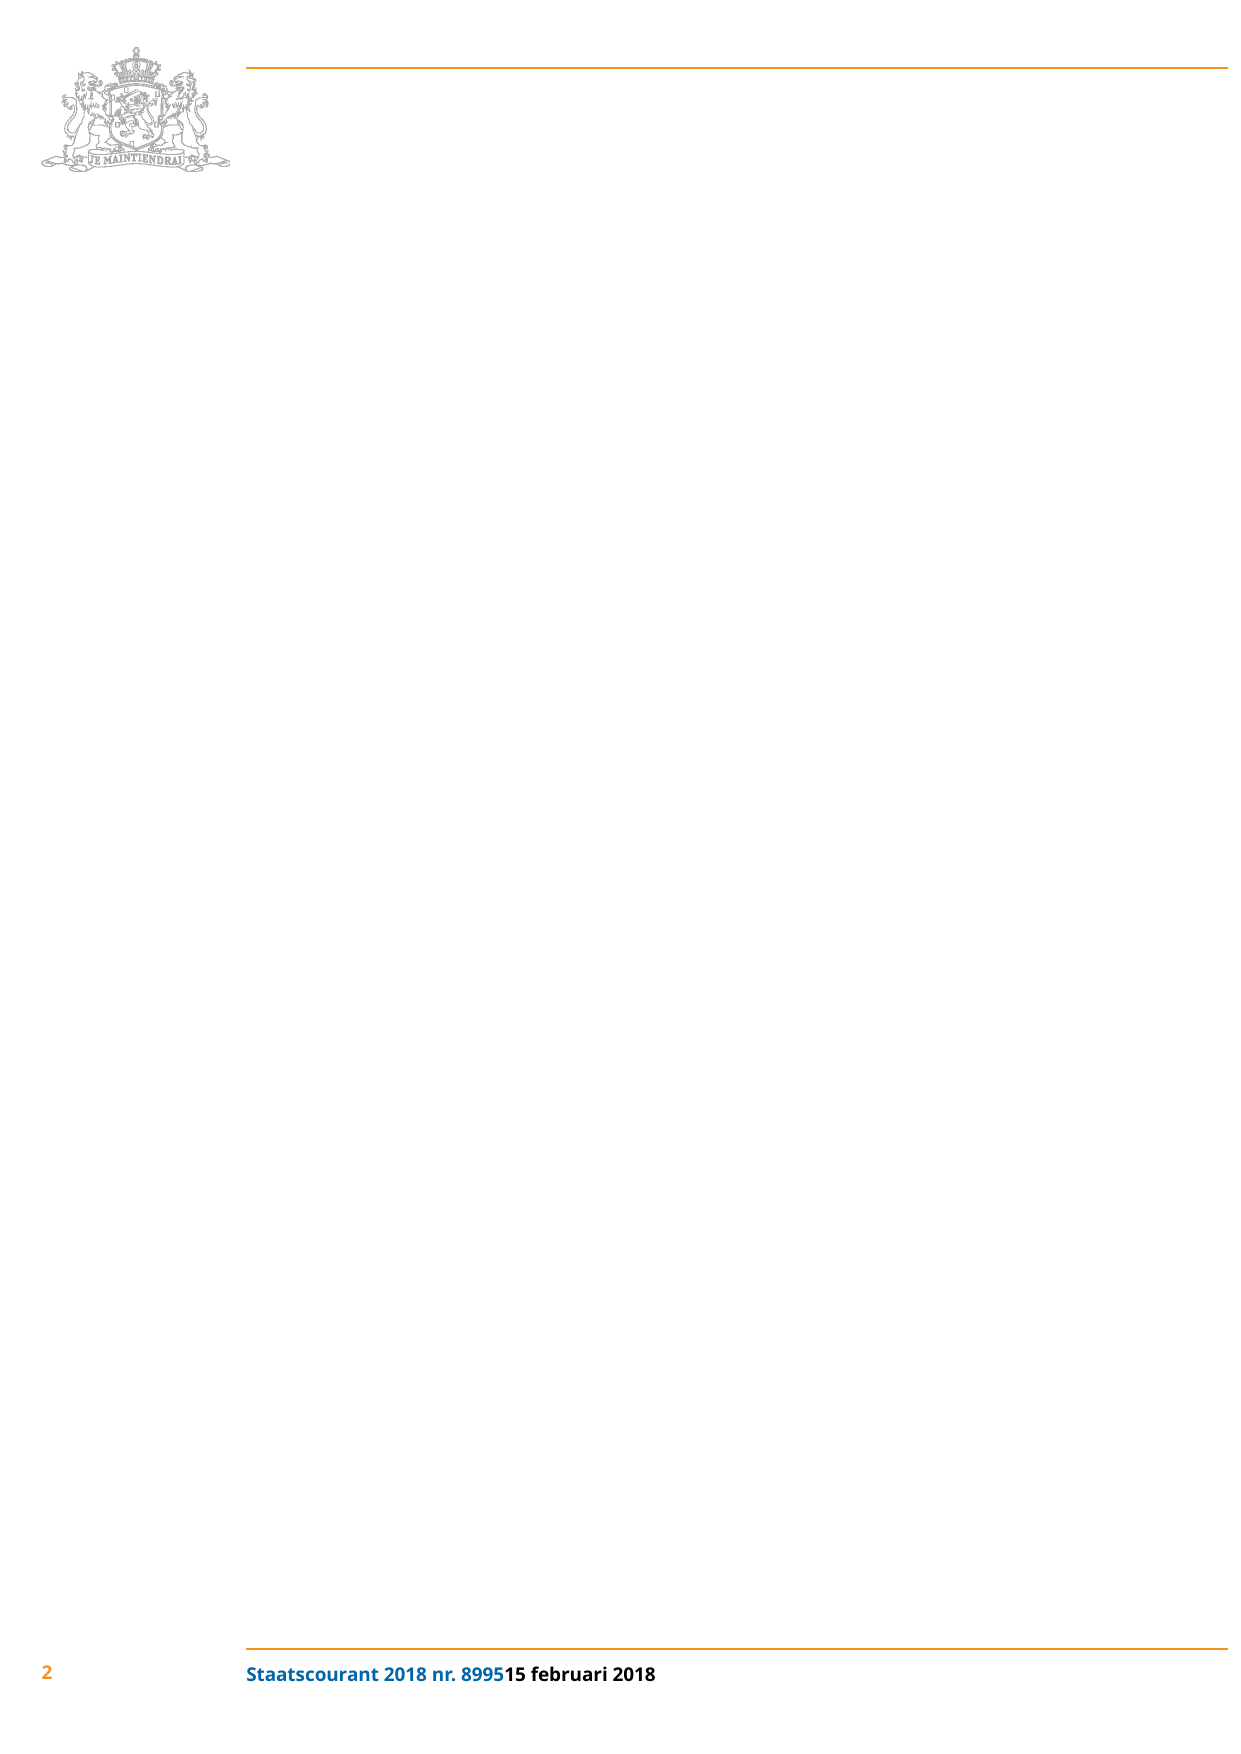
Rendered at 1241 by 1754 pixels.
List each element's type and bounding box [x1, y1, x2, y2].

picture [41, 47, 231, 172]
